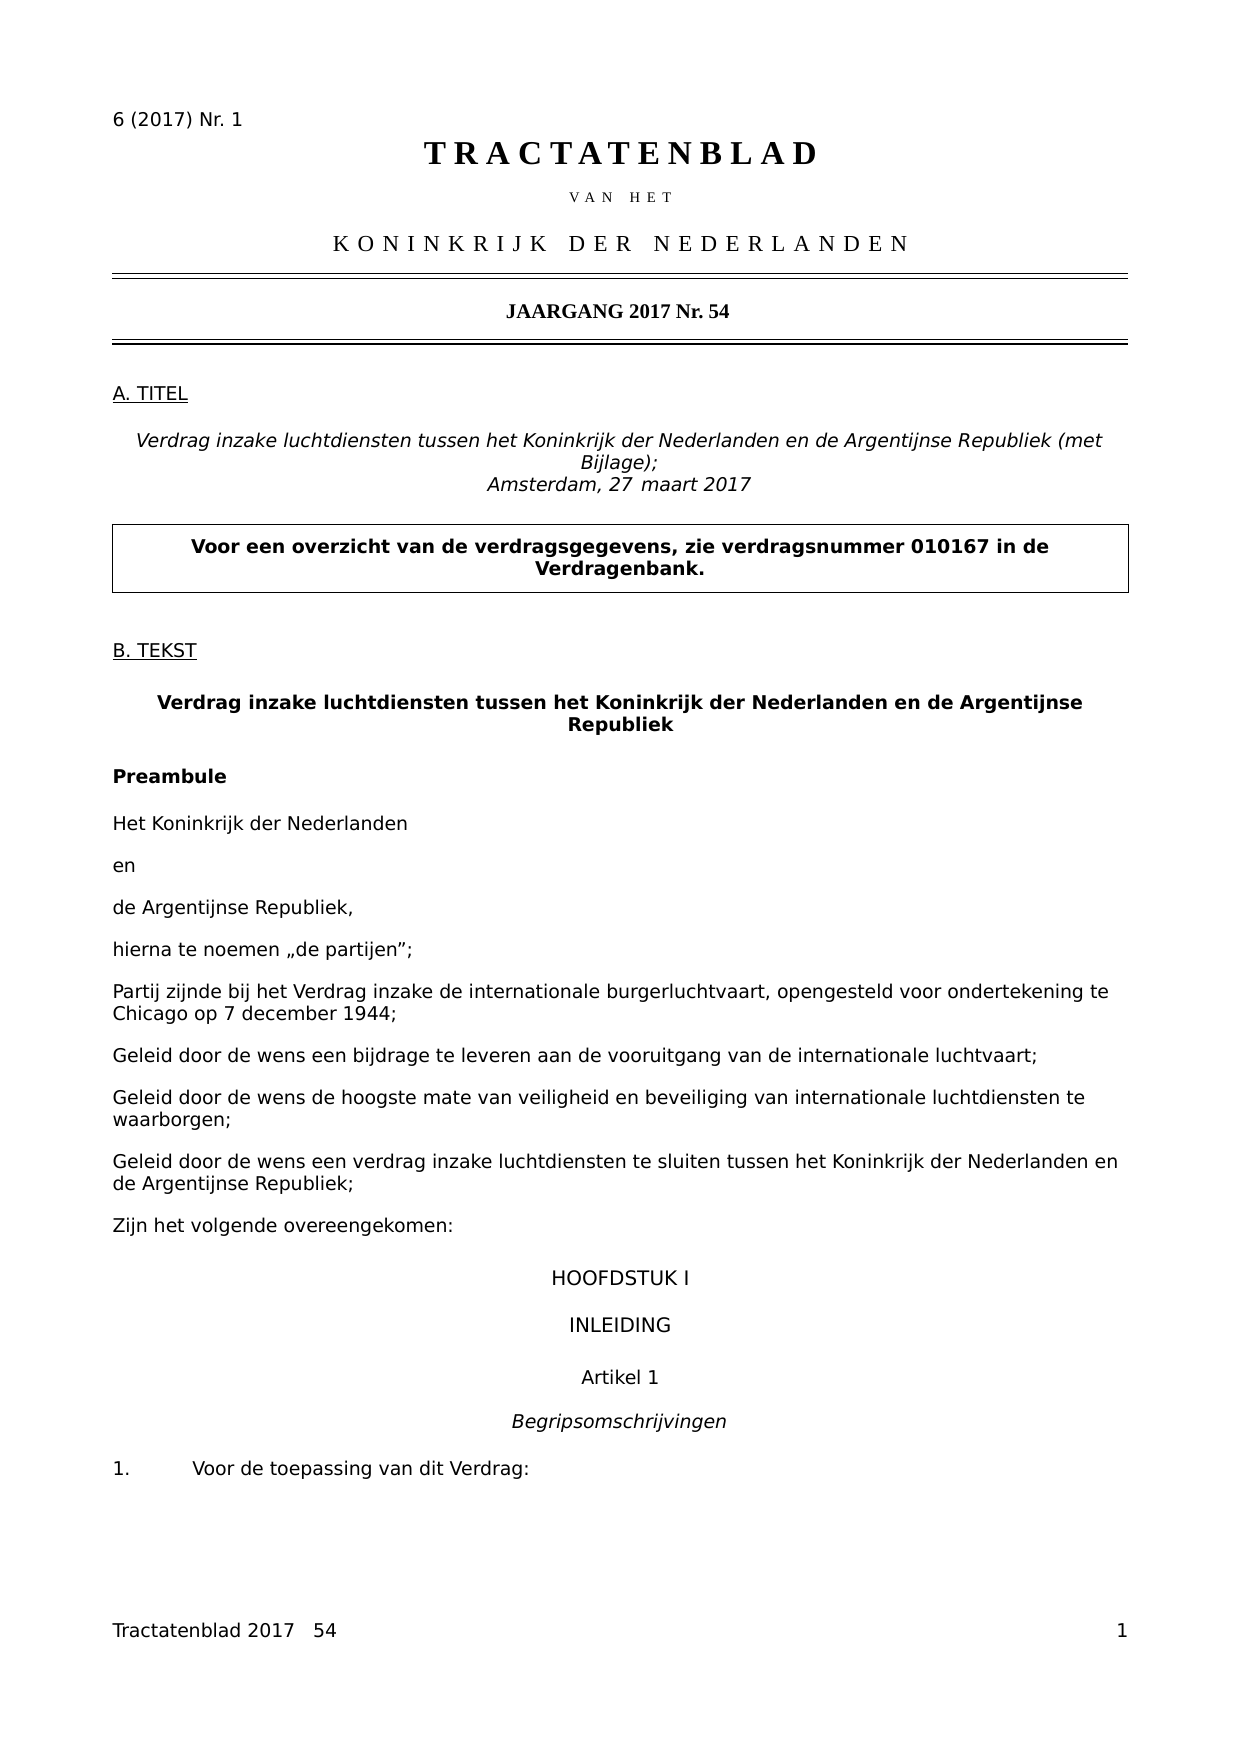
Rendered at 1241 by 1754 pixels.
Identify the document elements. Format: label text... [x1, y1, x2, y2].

text JAARGANG 2017 Nr. 54 [112, 299, 1128, 323]
text de Argentijnse Republiek, [112, 897, 1128, 919]
text hierna te noemen „de partijen”; [112, 939, 1128, 961]
text TRACTATENBLAD [112, 133, 1128, 172]
text 6 (2017) Nr. 1 [112, 109, 1128, 131]
subtitle B. TEKST [112, 640, 1128, 662]
text Amsterdam, 27 maart 2017 [112, 474, 1128, 496]
text Het Koninkrijk der Nederlanden [112, 813, 1128, 835]
subtitle Verdrag inzake luchtdiensten tussen het Koninkrijk der Nederlanden en de Argentijnse Republiek [112, 692, 1128, 736]
text Geleid door de wens een verdrag inzake luchtdiensten te sluiten tussen het Koninkrijk der Nederlanden en de Argentijnse Republiek; [112, 1151, 1128, 1195]
text Verdrag inzake luchtdiensten tussen het Koninkrijk der Nederlanden en de Argentijnse Republiek (met Bijlage); [112, 430, 1128, 474]
text Geleid door de wens de hoogste mate van veiligheid en beveiliging van internationale luchtdiensten te waarborgen; [112, 1087, 1128, 1131]
text Partij zijnde bij het Verdrag inzake de internationale burgerluchtvaart, opengesteld voor ondertekening te Chicago op 7 december 1944; [112, 981, 1128, 1025]
text KONINKRIJK DER NEDERLANDEN [112, 229, 1128, 256]
text Zijn het volgende overeengekomen: [112, 1215, 1128, 1237]
subtitle Artikel 1 Begripsomschrijvingen [112, 1367, 1128, 1433]
subtitle HOOFDSTUK I INLEIDING [112, 1267, 1128, 1337]
subtitle Preambule [112, 766, 1128, 788]
text Geleid door de wens een bijdrage te leveren aan de vooruitgang van de internationale luchtvaart; [112, 1045, 1128, 1067]
text en [112, 855, 1128, 877]
text VAN HET [112, 189, 1128, 206]
text 1. Voor de toepassing van dit Verdrag: [112, 1458, 1128, 1480]
subtitle A. TITEL [112, 383, 1128, 405]
